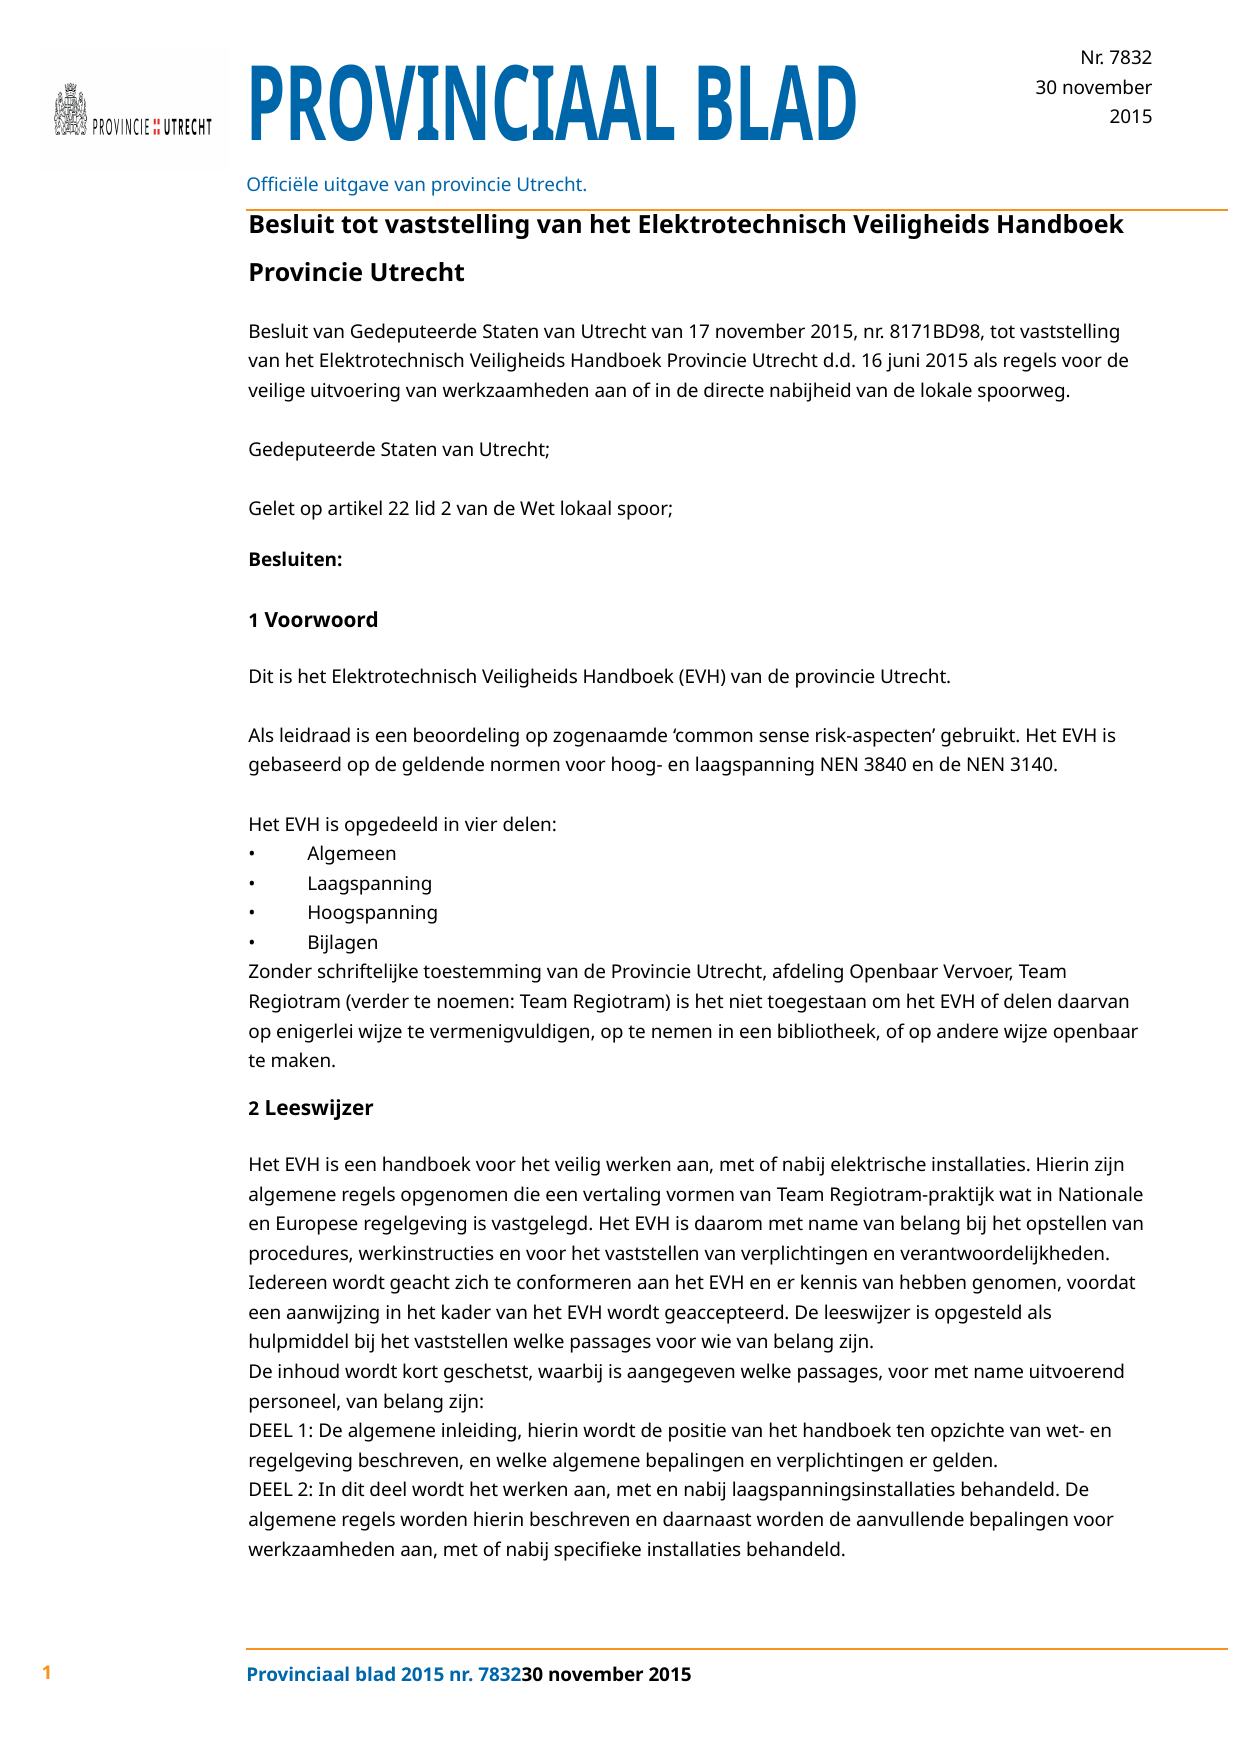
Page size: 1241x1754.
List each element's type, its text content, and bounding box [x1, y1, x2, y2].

text Iedereen wordt geacht zich te conformeren aan het EVH en er kennis van hebben genomen, voordat een aanwijzing in het kader van het EVH wordt geaccepteerd. De leeswijzer is opgesteld als hulpmiddel bij het vaststellen welke passages voor wie van belang zijn. [248, 1269, 1152, 1354]
text Het EVH is een handboek voor het veilig werken aan, met of nabij elektrische installaties. Hierin zijn algemene regels opgenomen die een vertaling vormen van Team Regiotram-praktijk wat in Nationale en Europese regelgeving is vastgelegd. Het EVH is daarom met name van belang bij het opstellen van procedures, werkinstructies en voor het vaststellen van verplichtingen en verantwoordelijkheden. [248, 1151, 1152, 1266]
text DEEL 1: De algemene inleiding, hierin wordt de positie van het handboek ten opzichte van wet- en regelgeving beschreven, en welke algemene bepalingen en verplichtingen er gelden. [248, 1417, 1152, 1473]
text Besluit tot vaststelling van het Elektrotechnisch Veiligheids Handboek Provincie Utrecht [248, 211, 1152, 288]
list Hoogspanning [248, 899, 1152, 925]
list Bijlagen [248, 929, 1152, 955]
text Gelet op artikel 22 lid 2 van de Wet lokaal spoor; [248, 495, 1152, 521]
text Gedeputeerde Staten van Utrecht; [248, 436, 1152, 462]
picture [41, 47, 231, 172]
text Besluiten: [248, 546, 1152, 571]
text Als leidraad is een beoordeling op zogenaamde ‘common sense risk-aspecten’ gebruikt. Het EVH is gebaseerd op de geldende normen voor hoog- en laagspanning NEN 3840 en de NEN 3140. [248, 722, 1152, 777]
text Besluit van Gedeputeerde Staten van Utrecht van 17 november 2015, nr. 8171BD98, tot vaststelling van het Elektrotechnisch Veiligheids Handboek Provincie Utrecht d.d. 16 juni 2015 als regels voor de veilige uitvoering van werkzaamheden aan of in de directe nabijheid van de lokale spoorweg. [248, 318, 1152, 403]
text 1 Voorwoord [248, 605, 1152, 633]
list Laagspanning [248, 870, 1152, 896]
text DEEL 2: In dit deel wordt het werken aan, met en nabij laagspanningsinstallaties behandeld. De algemene regels worden hierin beschreven en daarnaast worden de aanvullende bepalingen voor werkzaamheden aan, met of nabij specifieke installaties behandeld. [248, 1477, 1152, 1561]
text Dit is het Elektrotechnisch Veiligheids Handboek (EVH) van de provincie Utrecht. [248, 663, 1152, 689]
text 2 Leeswijzer [248, 1093, 1152, 1122]
list Algemeen [248, 840, 1152, 866]
text De inhoud wordt kort geschetst, waarbij is aangegeven welke passages, voor met name uitvoerend personeel, van belang zijn: [248, 1358, 1152, 1413]
text Zonder schriftelijke toestemming van de Provincie Utrecht, afdeling Openbaar Vervoer, Team Regiotram (verder te noemen: Team Regiotram) is het niet toegestaan om het EVH of delen daarvan op enigerlei wijze te vermenigvuldigen, op te nemen in een bibliotheek, of op andere wijze openbaar te maken. [248, 959, 1152, 1073]
text Het EVH is opgedeeld in vier delen: [248, 811, 1152, 837]
